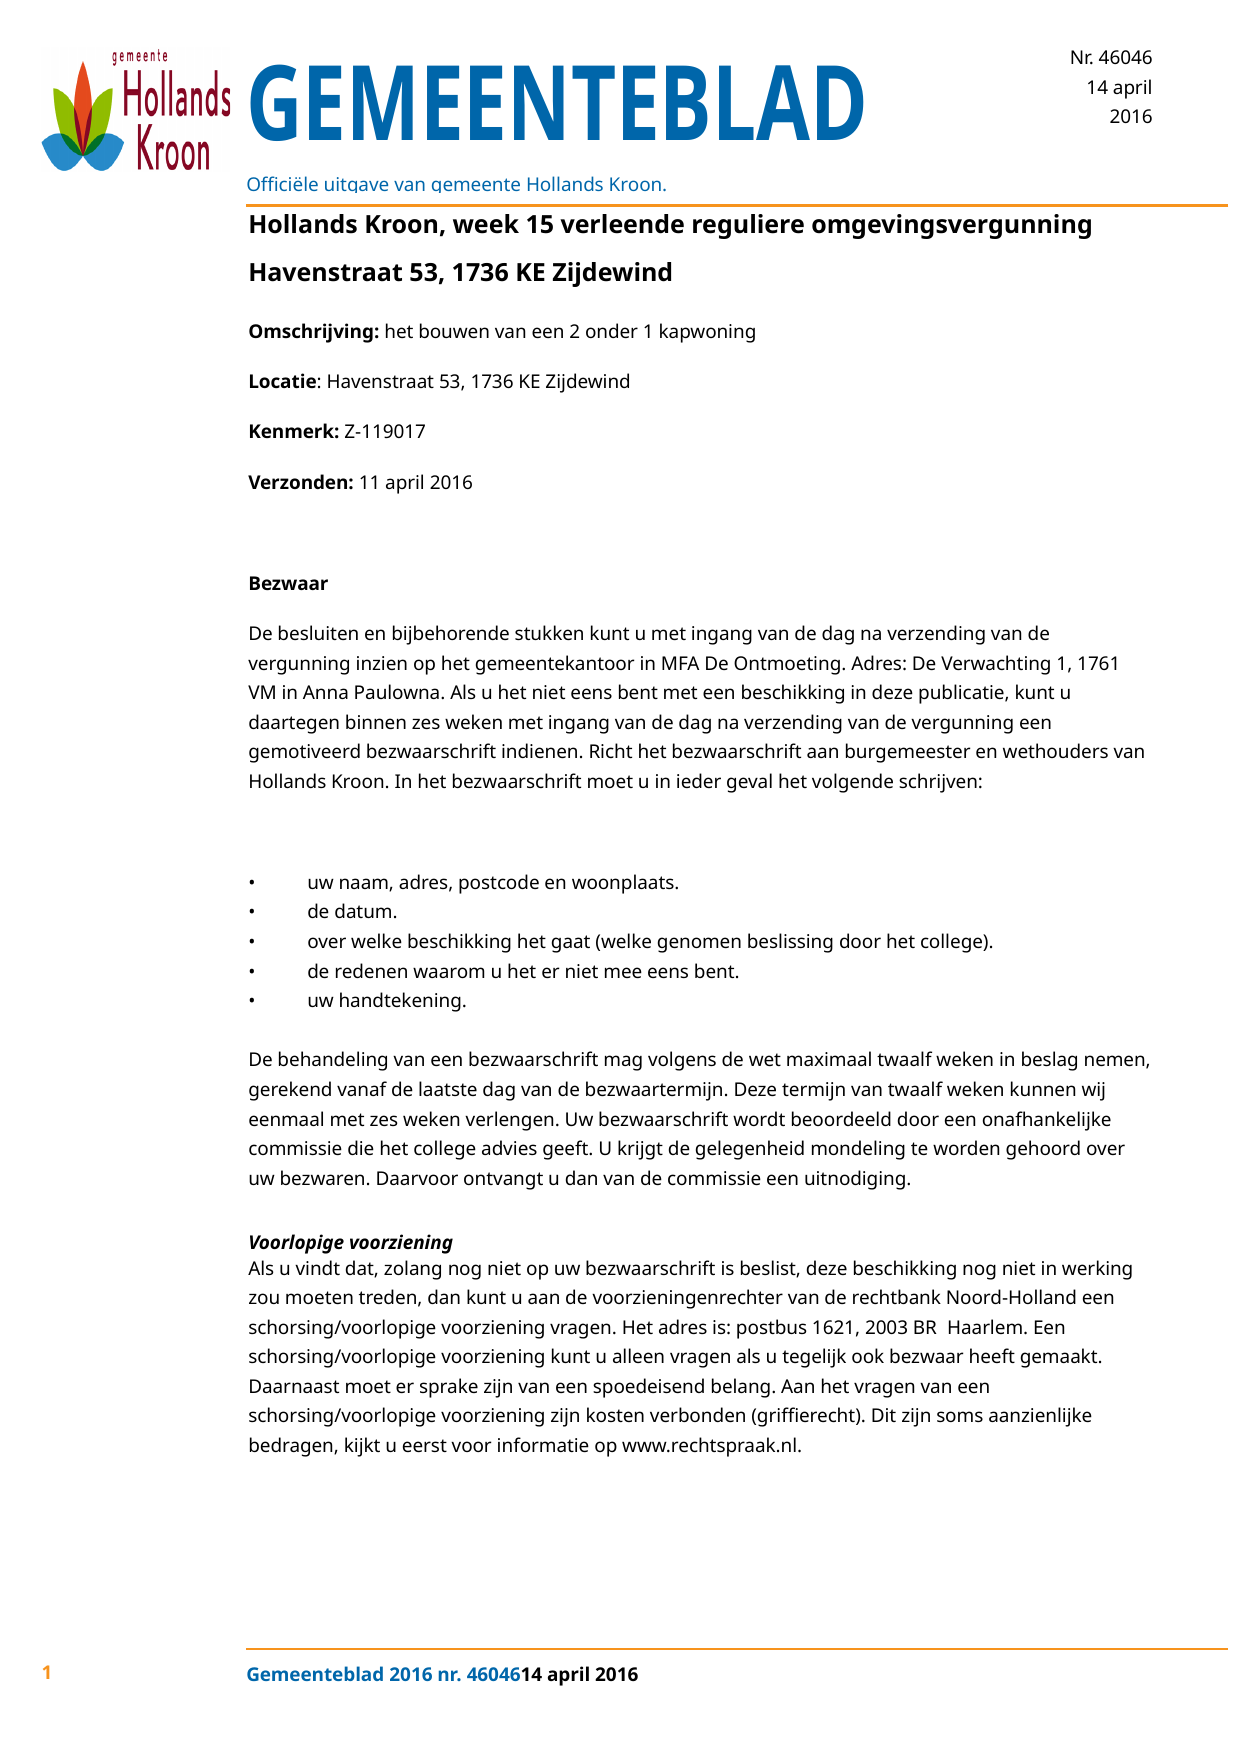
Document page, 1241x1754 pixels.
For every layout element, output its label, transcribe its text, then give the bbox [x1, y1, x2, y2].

list over welke beschikking het gaat (welke genomen beslissing door het college). [248, 928, 1152, 954]
text Voorlopige voorziening [248, 1229, 1152, 1255]
text De besluiten en bijbehorende stukken kunt u met ingang van de dag na verzending van de vergunning inzien op het gemeentekantoor in MFA De Ontmoeting. Adres: De Verwachting 1, 1761 VM in Anna Paulowna. Als u het niet eens bent met een beschikking in deze publicatie, kunt u daartegen binnen zes weken met ingang van de dag na verzending van de vergunning een gemotiveerd bezwaarschrift indienen. Richt het bezwaarschrift aan burgemeester en wethouders van Hollands Kroon. In het bezwaarschrift moet u in ieder geval het volgende schrijven: [248, 620, 1152, 794]
text Kenmerk: Z-119017 [248, 419, 1152, 444]
list de redenen waarom u het er niet mee eens bent. [248, 958, 1152, 984]
text Locatie: Havenstraat 53, 1736 KE Zijdewind [248, 368, 1152, 394]
text Verzonden: 11 april 2016 [248, 469, 1152, 495]
picture [41, 47, 231, 172]
text Hollands Kroon, week 15 verleende reguliere omgevingsvergunning Havenstraat 53, 1736 KE Zijdewind [248, 207, 1152, 288]
list uw handtekening. [248, 987, 1152, 1013]
list de datum. [248, 899, 1152, 924]
list uw naam, adres, postcode en woonplaats. [248, 869, 1152, 895]
text De behandeling van een bezwaarschrift mag volgens de wet maximaal twaalf weken in beslag nemen, gerekend vanaf de laatste dag van de bezwaartermijn. Deze termijn van twaalf weken kunnen wij eenmaal met zes weken verlengen. Uw bezwaarschrift wordt beoordeeld door een onafhankelijke commissie die het college advies geeft. U krijgt de gelegenheid mondeling te worden gehoord over uw bezwaren. Daarvoor ontvangt u dan van de commissie een uitnodiging. [248, 1047, 1152, 1191]
text Bezwaar [248, 570, 1152, 596]
text Als u vindt dat, zolang nog niet op uw bezwaarschrift is beslist, deze beschikking nog niet in werking zou moeten treden, dan kunt u aan de voorzieningenrechter van de rechtbank Noord-Holland een schorsing/voorlopige voorziening vragen. Het adres is: postbus 1621, 2003 BR Haarlem. Een schorsing/voorlopige voorziening kunt u alleen vragen als u tegelijk ook bezwaar heeft gemaakt. Daarnaast moet er sprake zijn van een spoedeisend belang. Aan het vragen van een schorsing/voorlopige voorziening zijn kosten verbonden (griffierecht). Dit zijn soms aanzienlijke bedragen, kijkt u eerst voor informatie op www.rechtspraak.nl. [248, 1255, 1152, 1458]
text Omschrijving: het bouwen van een 2 onder 1 kapwoning [248, 318, 1152, 344]
